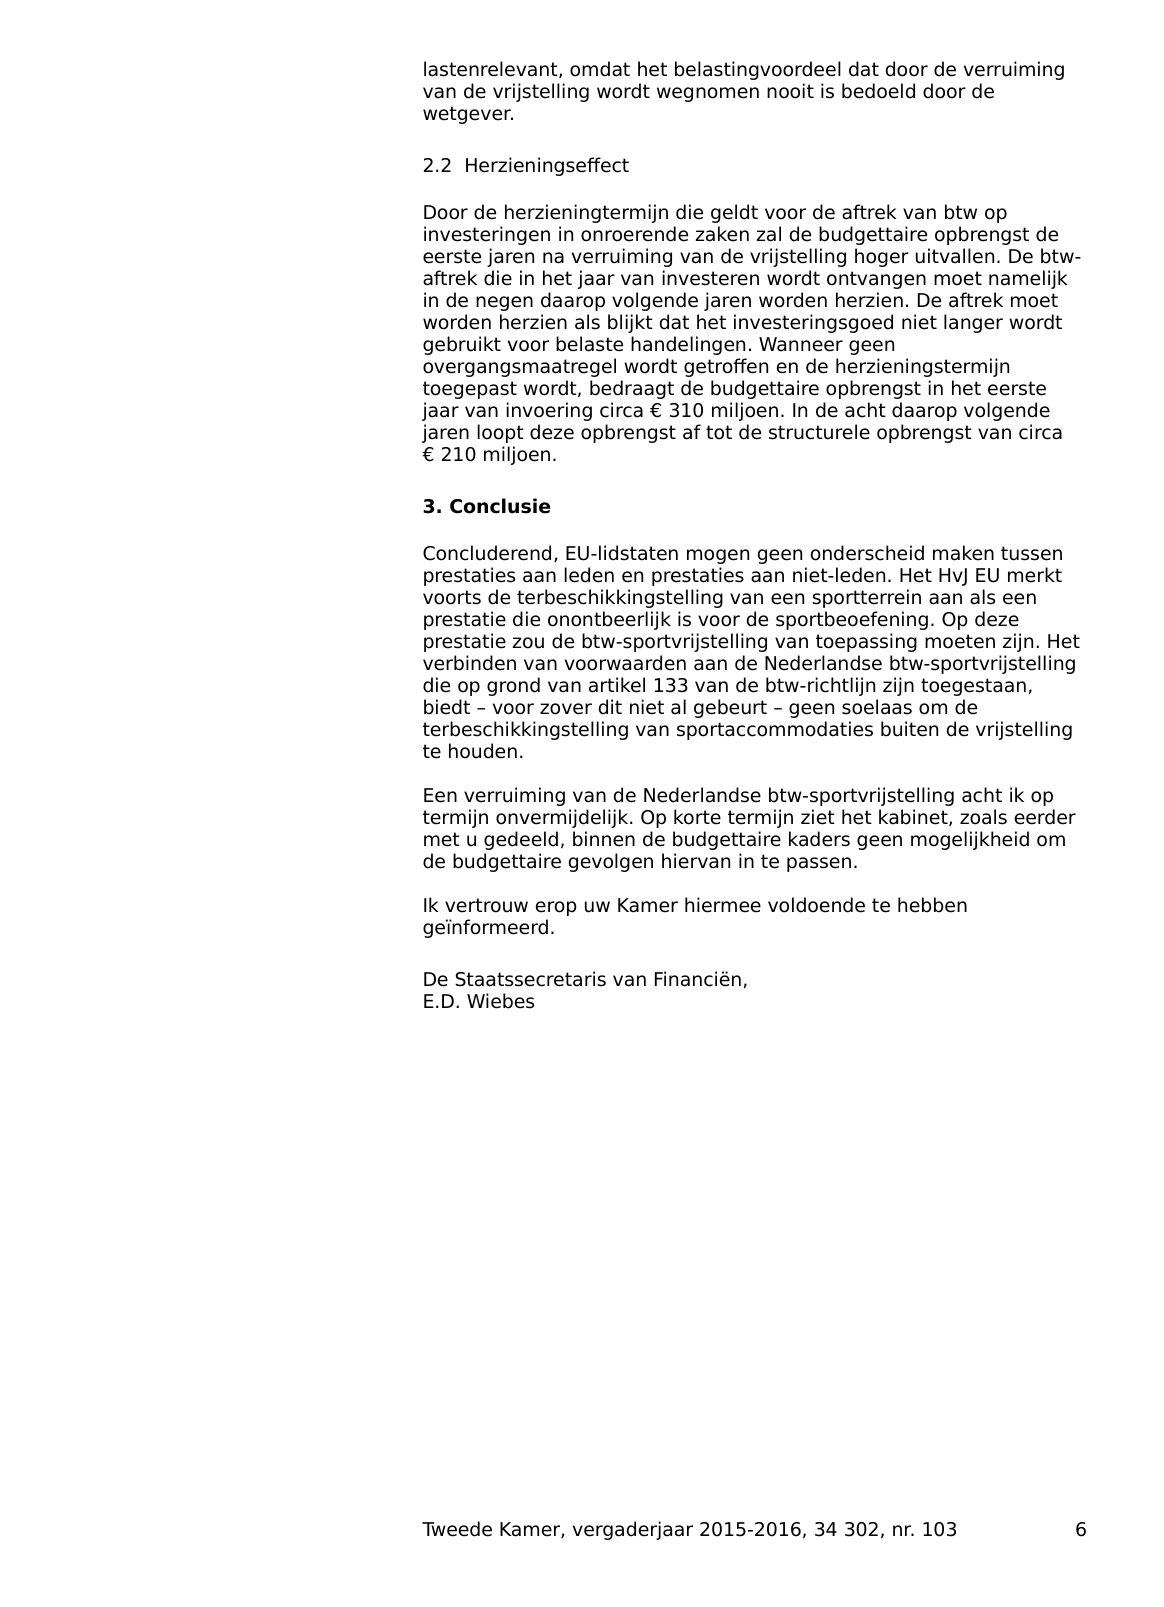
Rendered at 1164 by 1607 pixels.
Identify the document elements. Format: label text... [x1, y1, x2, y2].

subtitle 3. Conclusie [422, 496, 1087, 518]
subtitle 2.2 Herzieningseffect [422, 155, 1087, 177]
text Concluderend, EU-lidstaten mogen geen onderscheid maken tussen prestaties aan leden en prestaties aan niet-leden. Het HvJ EU merkt voorts de terbeschikkingstelling van een sportterrein aan als een prestatie die onontbeerlijk is voor de sportbeoefening. Op deze prestatie zou de btw-sportvrijstelling van toepassing moeten zijn. Het verbinden van voorwaarden aan de Nederlandse btw-sportvrijstelling die op grond van artikel 133 van de btw-richtlijn zijn toegestaan, biedt – voor zover dit niet al gebeurt – geen soelaas om de terbeschikkingstelling van sportaccommodaties buiten de vrijstelling te houden. [422, 543, 1087, 762]
text Door de herzieningtermijn die geldt voor de aftrek van btw op investeringen in onroerende zaken zal de budgettaire opbrengst de eerste jaren na verruiming van de vrijstelling hoger uitvallen. De btw-aftrek die in het jaar van investeren wordt ontvangen moet namelijk in de negen daarop volgende jaren worden herzien. De aftrek moet worden herzien als blijkt dat het investeringsgoed niet langer wordt gebruikt voor belaste handelingen. Wanneer geen overgangsmaatregel wordt getroffen en de herzieningstermijn toegepast wordt, bedraagt de budgettaire opbrengst in het eerste jaar van invoering circa € 310 miljoen. In de acht daarop volgende jaren loopt deze opbrengst af tot de structurele opbrengst van circa € 210 miljoen. [422, 202, 1087, 466]
text De Staatssecretaris van Financiën, E.D. Wiebes [422, 969, 1087, 1013]
text Ik vertrouw erop uw Kamer hiermee voldoende te hebben geïnformeerd. [422, 895, 1087, 939]
text lastenrelevant, omdat het belastingvoordeel dat door de verruiming van de vrijstelling wordt wegnomen nooit is bedoeld door de wetgever. [422, 59, 1087, 125]
text Een verruiming van de Nederlandse btw-sportvrijstelling acht ik op termijn onvermijdelijk. Op korte termijn ziet het kabinet, zoals eerder met u gedeeld, binnen de budgettaire kaders geen mogelijkheid om de budgettaire gevolgen hiervan in te passen. [422, 785, 1087, 873]
